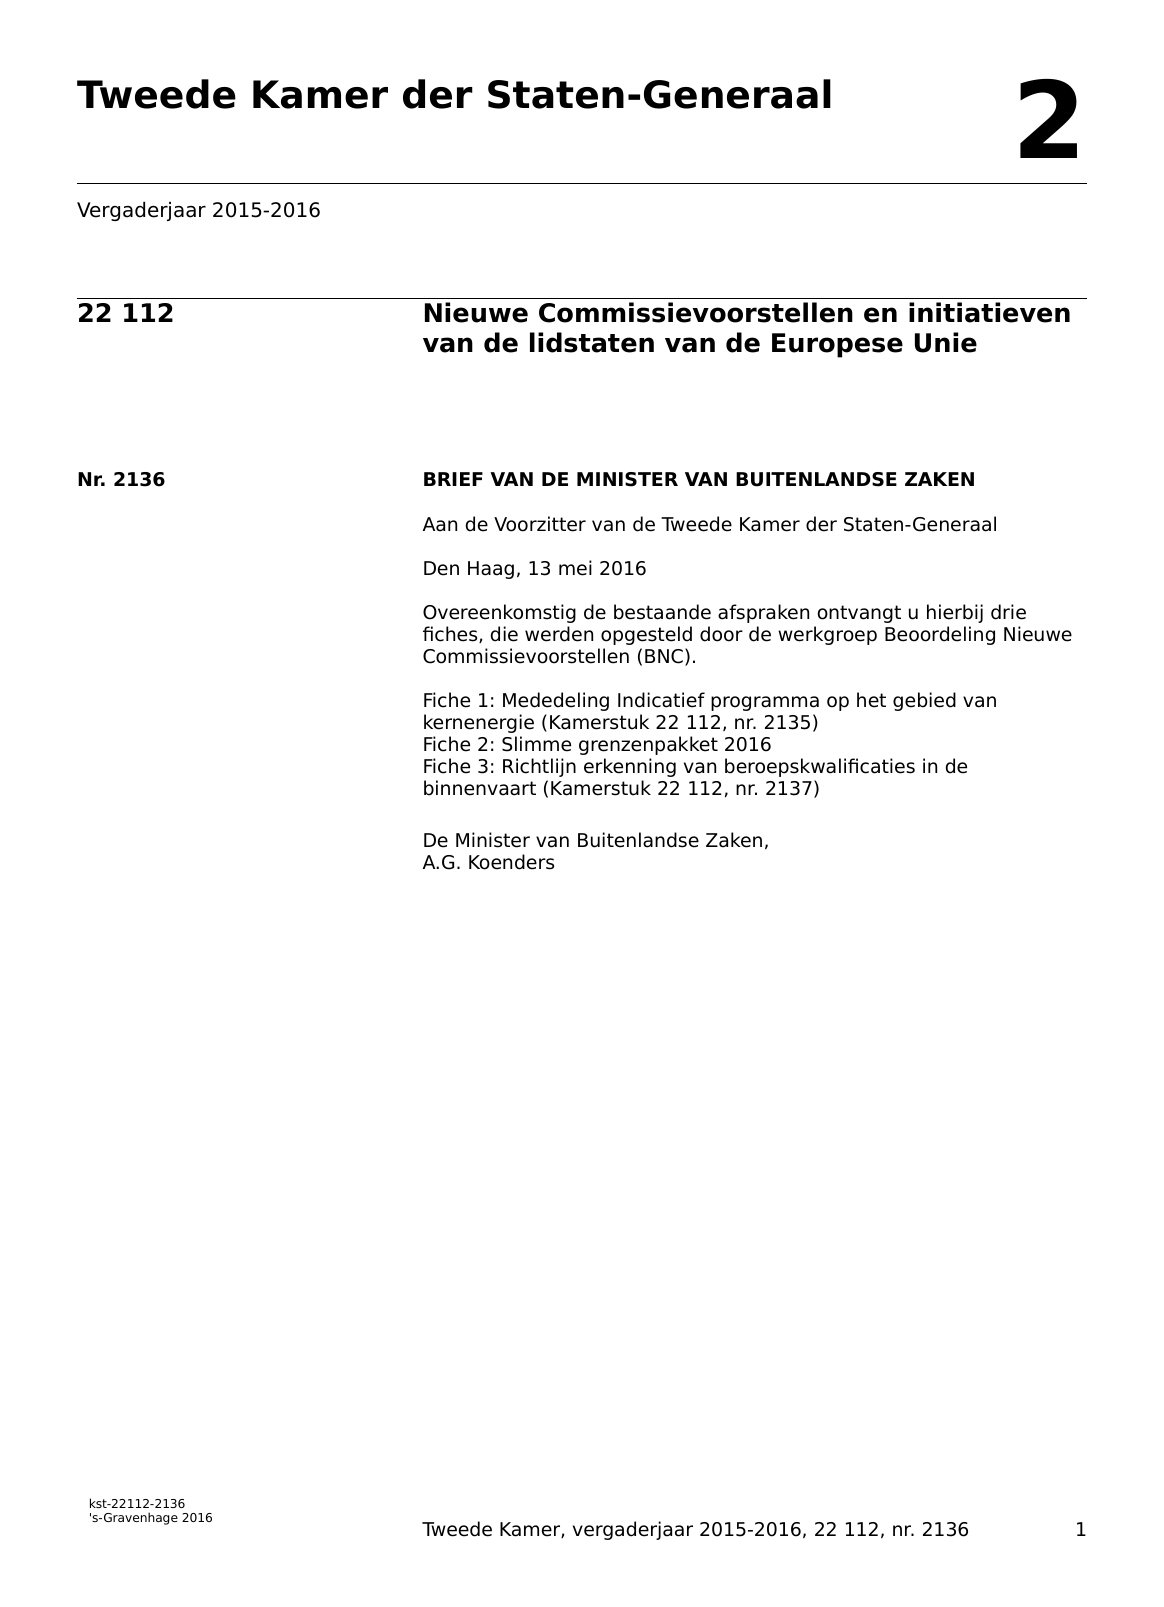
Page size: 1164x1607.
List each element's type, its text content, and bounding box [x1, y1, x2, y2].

text Fiche 3: Richtlijn erkenning van beroepskwalificaties in de binnenvaart (Kamerstuk 22 112, nr. 2137) [422, 756, 1087, 800]
table_header Tweede Kamer der Staten-Generaal [77, 59, 886, 183]
subtitle Nr. 2136 BRIEF VAN DE MINISTER VAN BUITENLANDSE ZAKEN [77, 469, 1087, 491]
table_cell Vergaderjaar 2015-2016 [77, 184, 1087, 298]
text 's-Gravenhage 2016 [88, 1511, 323, 1525]
table_header 2 [886, 59, 1087, 183]
text Overeenkomstig de bestaande afspraken ontvangt u hierbij drie fiches, die werden opgesteld door de werkgroep Beoordeling Nieuwe Commissievoorstellen (BNC). [422, 602, 1087, 668]
text Aan de Voorzitter van de Tweede Kamer der Staten-Generaal [422, 513, 1087, 536]
subtitle 22 112 Nieuwe Commissievoorstellen en initiatieven van de lidstaten van de Europese Unie [77, 299, 1087, 358]
text De Minister van Buitenlandse Zaken, A.G. Koenders [422, 830, 1087, 874]
text kst-22112-2136 [88, 1497, 323, 1511]
text Den Haag, 13 mei 2016 [422, 558, 1087, 580]
text Fiche 1: Mededeling Indicatief programma op het gebied van kernenergie (Kamerstuk 22 112, nr. 2135) [422, 690, 1087, 734]
text Fiche 2: Slimme grenzenpakket 2016 [422, 734, 1087, 756]
